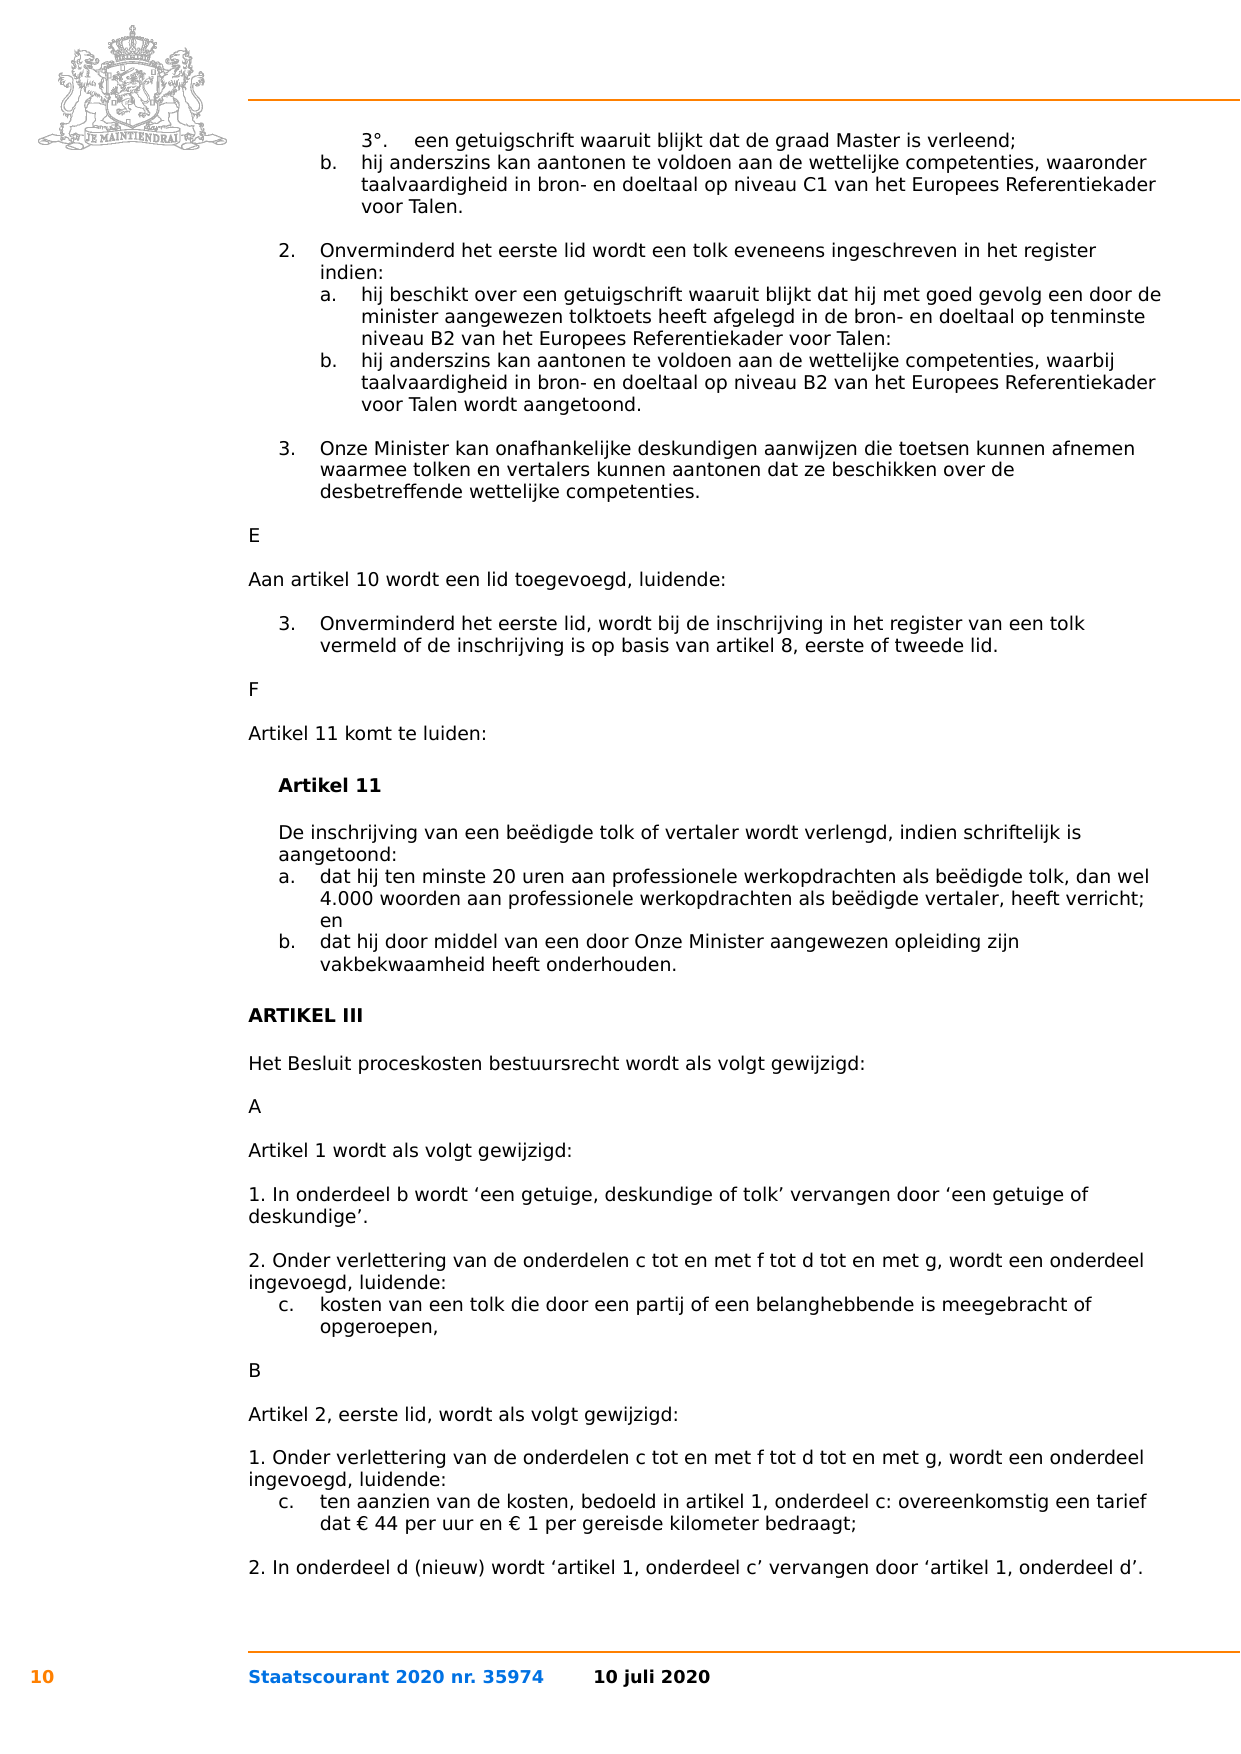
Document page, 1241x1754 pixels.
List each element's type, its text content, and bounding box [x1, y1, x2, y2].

text 3. Onze Minister kan onafhankelijke deskundigen aanwijzen die toetsen kunnen afnemen waarmee tolken en vertalers kunnen aantonen dat ze beschikken over de desbetreffende wettelijke competenties. [278, 437, 1163, 503]
text c. kosten van een tolk die door een partij of een belanghebbende is meegebracht of opgeroepen, [278, 1294, 1163, 1338]
subtitle Artikel 11 [278, 774, 1163, 797]
text E [248, 525, 1163, 547]
text 3°. een getuigschrift waaruit blijkt dat de graad Master is verleend; [361, 130, 1163, 152]
text 2. Onverminderd het eerste lid wordt een tolk eveneens ingeschreven in het register indien: [278, 240, 1163, 284]
text b. hij anderszins kan aantonen te voldoen aan de wettelijke competenties, waarbij taalvaardigheid in bron- en doeltaal op niveau B2 van het Europees Referentiekader voor Talen wordt aangetoond. [319, 349, 1163, 416]
text b. dat hij door middel van een door Onze Minister aangewezen opleiding zijn vakbekwaamheid heeft onderhouden. [278, 931, 1163, 975]
text A [248, 1096, 1163, 1118]
text 1. Onder verlettering van de onderdelen c tot en met f tot d tot en met g, wordt een onderdeel ingevoegd, luidende: [248, 1447, 1163, 1491]
text Artikel 2, eerste lid, wordt als volgt gewijzigd: [248, 1403, 1163, 1425]
text b. hij anderszins kan aantonen te voldoen aan de wettelijke competenties, waaronder taalvaardigheid in bron- en doeltaal op niveau C1 van het Europees Referentiekader voor Talen. [319, 152, 1163, 218]
text 2. Onder verlettering van de onderdelen c tot en met f tot d tot en met g, wordt een onderdeel ingevoegd, luidende: [248, 1250, 1163, 1294]
text 3. Onverminderd het eerste lid, wordt bij de inschrijving in het register van een tolk vermeld of de inschrijving is op basis van artikel 8, eerste of tweede lid. [278, 613, 1163, 657]
text Aan artikel 10 wordt een lid toegevoegd, luidende: [248, 569, 1163, 591]
subtitle ARTIKEL III [248, 1005, 1163, 1027]
text 1. In onderdeel b wordt ‘een getuige, deskundige of tolk’ vervangen door ‘een getuige of deskundige’. [248, 1184, 1163, 1228]
text a. dat hij ten minste 20 uren aan professionele werkopdrachten als beëdigde tolk, dan wel 4.000 woorden aan professionele werkopdrachten als beëdigde vertaler, heeft verricht; en [278, 866, 1163, 931]
text Artikel 11 komt te luiden: [248, 723, 1163, 744]
text F [248, 679, 1163, 701]
text De inschrijving van een beëdigde tolk of vertaler wordt verlengd, indien schriftelijk is aangetoond: [278, 822, 1163, 866]
text Het Besluit proceskosten bestuursrecht wordt als volgt gewijzigd: [248, 1052, 1163, 1074]
text a. hij beschikt over een getuigschrift waaruit blijkt dat hij met goed gevolg een door de minister aangewezen tolktoets heeft afgelegd in de bron- en doeltaal op tenminste niveau B2 van het Europees Referentiekader voor Talen: [319, 284, 1163, 349]
picture [38, 25, 227, 150]
text Artikel 1 wordt als volgt gewijzigd: [248, 1140, 1163, 1162]
text c. ten aanzien van de kosten, bedoeld in artikel 1, onderdeel c: overeenkomstig een tarief dat € 44 per uur en € 1 per gereisde kilometer bedraagt; [278, 1491, 1163, 1535]
text 2. In onderdeel d (nieuw) wordt ‘artikel 1, onderdeel c’ vervangen door ‘artikel 1, onderdeel d’. [248, 1557, 1163, 1579]
text B [248, 1359, 1163, 1382]
